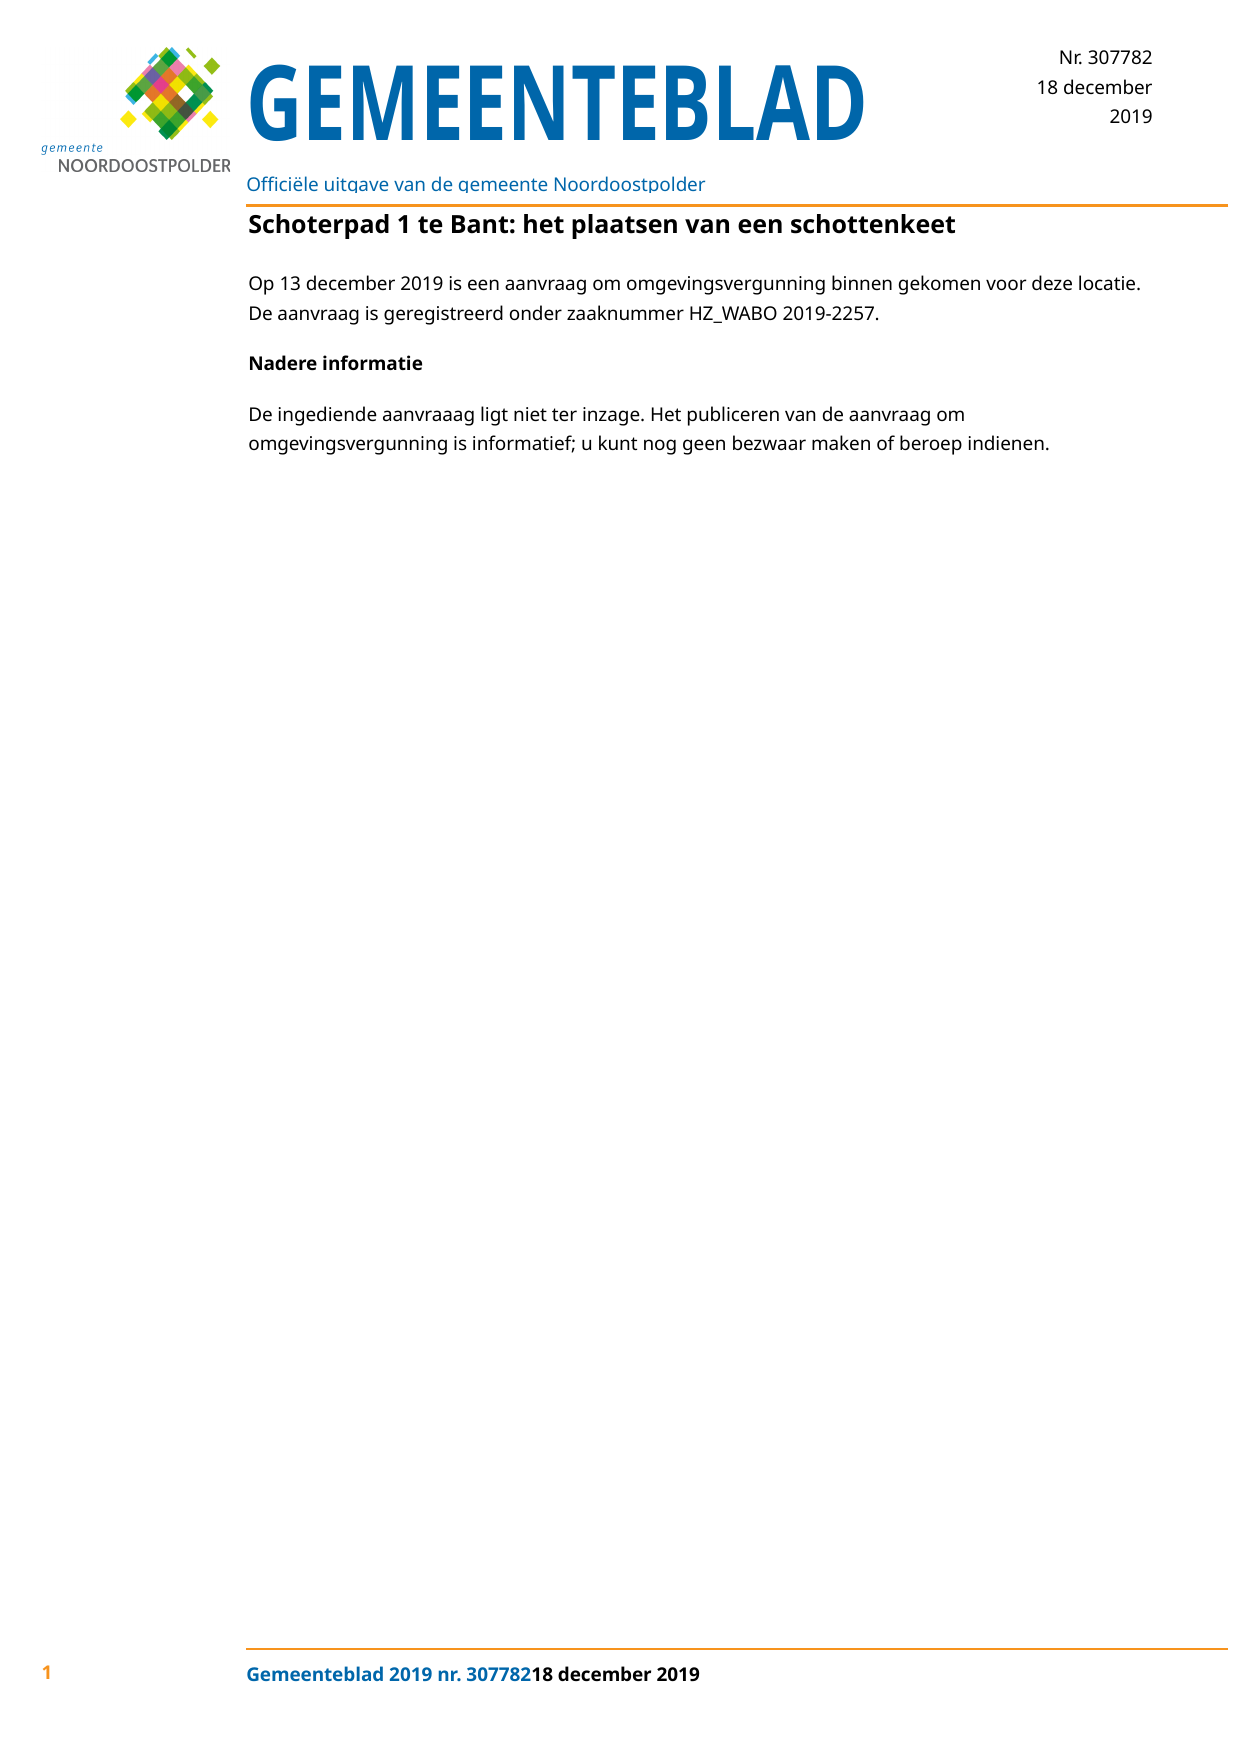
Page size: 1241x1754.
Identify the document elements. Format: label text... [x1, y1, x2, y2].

text De ingediende aanvraaag ligt niet ter inzage. Het publiceren van de aanvraag om omgevingsvergunning is informatief; u kunt nog geen bezwaar maken of beroep indienen. [248, 401, 1152, 456]
text Nadere informatie [248, 350, 1152, 376]
text Op 13 december 2019 is een aanvraag om omgevingsvergunning binnen gekomen voor deze locatie. De aanvraag is geregistreerd onder zaaknummer HZ_WABO 2019-2257. [248, 270, 1152, 326]
picture [41, 47, 231, 172]
text Schoterpad 1 te Bant: het plaatsen van een schottenkeet [248, 207, 1152, 241]
